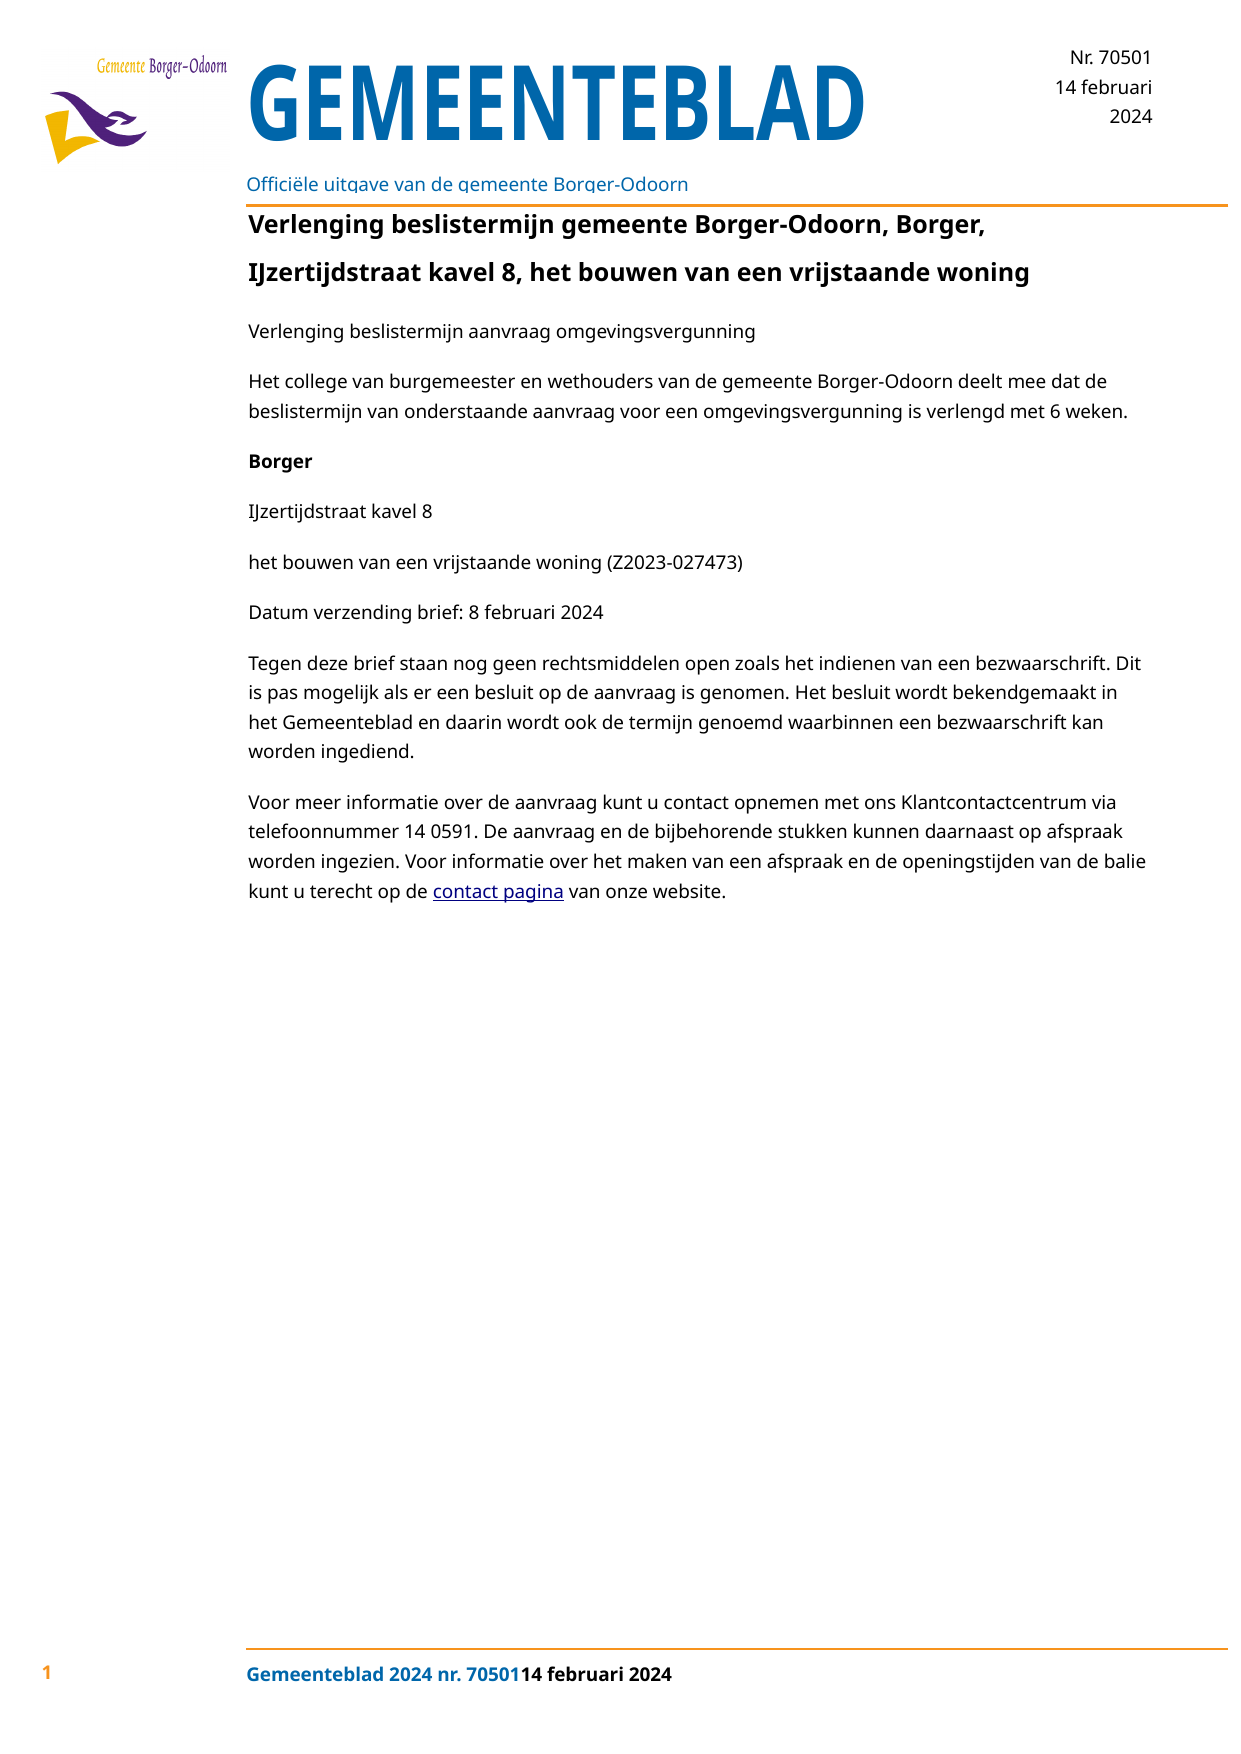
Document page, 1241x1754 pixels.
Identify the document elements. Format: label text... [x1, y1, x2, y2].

text Datum verzending brief: 8 februari 2024 [248, 599, 1152, 625]
text het bouwen van een vrijstaande woning (Z2023-027473) [248, 549, 1152, 575]
text Het college van burgemeester en wethouders van de gemeente Borger-Odoorn deelt mee dat de beslistermijn van onderstaande aanvraag voor een omgevingsvergunning is verlengd met 6 weken. [248, 368, 1152, 424]
text IJzertijdstraat kavel 8 [248, 499, 1152, 524]
picture [41, 47, 231, 172]
text Verlenging beslistermijn aanvraag omgevingsvergunning [248, 318, 1152, 344]
text Voor meer informatie over de aanvraag kunt u contact opnemen met ons Klantcontactcentrum via telefoonnummer 14 0591. De aanvraag en de bijbehorende stukken kunnen daarnaast op afspraak worden ingezien. Voor informatie over het maken van een afspraak en de openingstijden van de balie kunt u terecht op de contact pagina van onze website. [248, 789, 1152, 904]
text Borger [248, 448, 1152, 474]
text Verlenging beslistermijn gemeente Borger-Odoorn, Borger, IJzertijdstraat kavel 8, het bouwen van een vrijstaande woning [248, 207, 1152, 288]
text Tegen deze brief staan nog geen rechtsmiddelen open zoals het indienen van een bezwaarschrift. Dit is pas mogelijk als er een besluit op de aanvraag is genomen. Het besluit wordt bekendgemaakt in het Gemeenteblad en daarin wordt ook de termijn genoemd waarbinnen een bezwaarschrift kan worden ingediend. [248, 650, 1152, 764]
